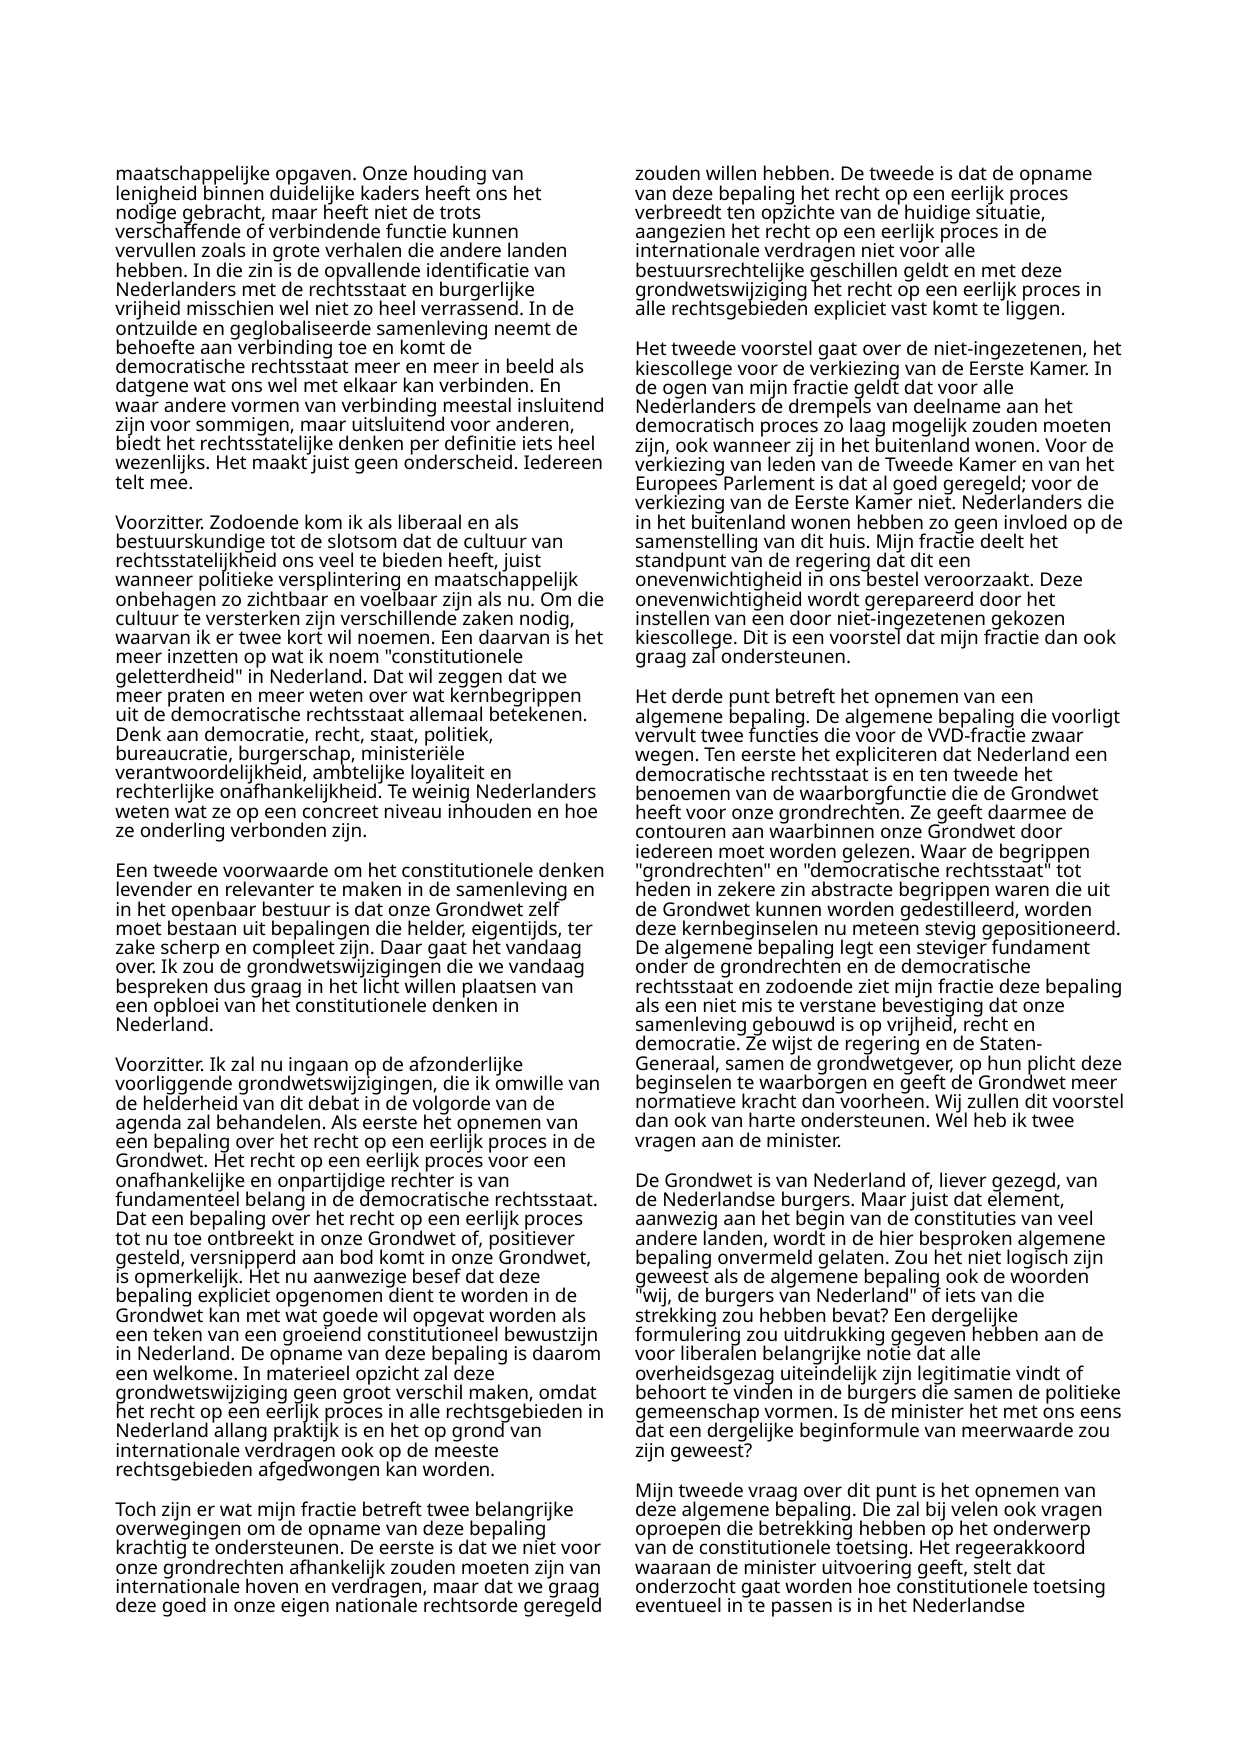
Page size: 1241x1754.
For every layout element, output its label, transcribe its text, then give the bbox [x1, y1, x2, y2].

text Voorzitter. Zodoende kom ik als liberaal en als bestuurskundige tot de slotsom dat de cultuur van rechtsstatelijkheid ons veel te bieden heeft, juist wanneer politieke versplintering en maatschappelijk onbehagen zo zichtbaar en voelbaar zijn als nu. Om die cultuur te versterken zijn verschillende zaken nodig, waarvan ik er twee kort wil noemen. Een daarvan is het meer inzetten op wat ik noem "constitutionele geletterdheid" in Nederland. Dat wil zeggen dat we meer praten en meer weten over wat kernbegrippen uit de democratische rechtsstaat allemaal betekenen. Denk aan democratie, recht, staat, politiek, bureaucratie, burgerschap, ministeriële verantwoordelijkheid, ambtelijke loyaliteit en rechterlijke onafhankelijkheid. Te weinig Nederlanders weten wat ze op een concreet niveau inhouden en hoe ze onderling verbonden zijn. [115, 514, 605, 841]
text Een tweede voorwaarde om het constitutionele denken levender en relevanter te maken in de samenleving en in het openbaar bestuur is dat onze Grondwet zelf moet bestaan uit bepalingen die helder, eigentijds, ter zake scherp en compleet zijn. Daar gaat het vandaag over. Ik zou de grondwetswijzigingen die we vandaag bespreken dus graag in het licht willen plaatsen van een opbloei van het constitutionele denken in Nederland. [115, 862, 605, 1035]
text Het derde punt betreft het opnemen van een algemene bepaling. De algemene bepaling die voorligt vervult twee functies die voor de VVD-fractie zwaar wegen. Ten eerste het expliciteren dat Nederland een democratische rechtsstaat is en ten tweede het benoemen van de waarborgfunctie die de Grondwet heeft voor onze grondrechten. Ze geeft daarmee de contouren aan waarbinnen onze Grondwet door iedereen moet worden gelezen. Waar de begrippen "grondrechten" en "democratische rechtsstaat" tot heden in zekere zin abstracte begrippen waren die uit de Grondwet kunnen worden gedestilleerd, worden deze kernbeginselen nu meteen stevig gepositioneerd. De algemene bepaling legt een steviger fundament onder de grondrechten en de democratische rechtsstaat en zodoende ziet mijn fractie deze bepaling als een niet mis te verstane bevestiging dat onze samenleving gebouwd is op vrijheid, recht en democratie. Ze wijst de regering en de Staten-Generaal, samen de grondwetgever, op hun plicht deze beginselen te waarborgen en geeft de Grondwet meer normatieve kracht dan voorheen. Wij zullen dit voorstel dan ook van harte ondersteunen. Wel heb ik twee vragen aan de minister. [635, 688, 1125, 1151]
text De Grondwet is van Nederland of, liever gezegd, van de Nederlandse burgers. Maar juist dat element, aanwezig aan het begin van de constituties van veel andere landen, wordt in de hier besproken algemene bepaling onvermeld gelaten. Zou het niet logisch zijn geweest als de algemene bepaling ook de woorden "wij, de burgers van Nederland" of iets van die strekking zou hebben bevat? Een dergelijke formulering zou uitdrukking gegeven hebben aan de voor liberalen belangrijke notie dat alle overheidsgezag uiteindelijk zijn legitimatie vindt of behoort te vinden in de burgers die samen de politieke gemeenschap vormen. Is de minister het met ons eens dat een dergelijke beginformule van meerwaarde zou zijn geweest? [635, 1172, 1125, 1461]
text Toch zijn er wat mijn fractie betreft twee belangrijke overwegingen om de opname van deze bepaling krachtig te ondersteunen. De eerste is dat we niet voor onze grondrechten afhankelijk zouden moeten zijn van internationale hoven en verdragen, maar dat we graag deze goed in onze eigen nationale rechtsorde geregeld [115, 1501, 605, 1616]
text Voorzitter. Ik zal nu ingaan op de afzonderlijke voorliggende grondwetswijzigingen, die ik omwille van de helderheid van dit debat in de volgorde van de agenda zal behandelen. Als eerste het opnemen van een bepaling over het recht op een eerlijk proces in de Grondwet. Het recht op een eerlijk proces voor een onafhankelijke en onpartijdige rechter is van fundamenteel belang in de democratische rechtsstaat. Dat een bepaling over het recht op een eerlijk proces tot nu toe ontbreekt in onze Grondwet of, positiever gesteld, versnipperd aan bod komt in onze Grondwet, is opmerkelijk. Het nu aanwezige besef dat deze bepaling expliciet opgenomen dient te worden in de Grondwet kan met wat goede wil opgevat worden als een teken van een groeiend constitutioneel bewustzijn in Nederland. De opname van deze bepaling is daarom een welkome. In materieel opzicht zal deze grondwetswijziging geen groot verschil maken, omdat het recht op een eerlijk proces in alle rechtsgebieden in Nederland allang praktijk is en het op grond van internationale verdragen ook op de meeste rechtsgebieden afgedwongen kan worden. [115, 1056, 605, 1480]
text Mijn tweede vraag over dit punt is het opnemen van deze algemene bepaling. Die zal bij velen ook vragen oproepen die betrekking hebben op het onderwerp van de constitutionele toetsing. Het regeerakkoord waaraan de minister uitvoering geeft, stelt dat onderzocht gaat worden hoe constitutionele toetsing eventueel in te passen is in het Nederlandse [635, 1482, 1125, 1616]
text zouden willen hebben. De tweede is dat de opname van deze bepaling het recht op een eerlijk proces verbreedt ten opzichte van de huidige situatie, aangezien het recht op een eerlijk proces in de internationale verdragen niet voor alle bestuursrechtelijke geschillen geldt en met deze grondwetswijziging het recht op een eerlijk proces in alle rechtsgebieden expliciet vast komt te liggen. [635, 165, 1125, 319]
text maatschappelijke opgaven. Onze houding van lenigheid binnen duidelijke kaders heeft ons het nodige gebracht, maar heeft niet de trots verschaffende of verbindende functie kunnen vervullen zoals in grote verhalen die andere landen hebben. In die zin is de opvallende identificatie van Nederlanders met de rechtsstaat en burgerlijke vrijheid misschien wel niet zo heel verrassend. In de ontzuilde en geglobaliseerde samenleving neemt de behoefte aan verbinding toe en komt de democratische rechtsstaat meer en meer in beeld als datgene wat ons wel met elkaar kan verbinden. En waar andere vormen van verbinding meestal insluitend zijn voor sommigen, maar uitsluitend voor anderen, biedt het rechtsstatelijke denken per definitie iets heel wezenlijks. Het maakt juist geen onderscheid. Iedereen telt mee. [115, 165, 605, 493]
text Het tweede voorstel gaat over de niet-ingezetenen, het kiescollege voor de verkiezing van de Eerste Kamer. In de ogen van mijn fractie geldt dat voor alle Nederlanders de drempels van deelname aan het democratisch proces zo laag mogelijk zouden moeten zijn, ook wanneer zij in het buitenland wonen. Voor de verkiezing van leden van de Tweede Kamer en van het Europees Parlement is dat al goed geregeld; voor de verkiezing van de Eerste Kamer niet. Nederlanders die in het buitenland wonen hebben zo geen invloed op de samenstelling van dit huis. Mijn fractie deelt het standpunt van de regering dat dit een onevenwichtigheid in ons bestel veroorzaakt. Deze onevenwichtigheid wordt gerepareerd door het instellen van een door niet-ingezetenen gekozen kiescollege. Dit is een voorstel dat mijn fractie dan ook graag zal ondersteunen. [635, 340, 1125, 668]
